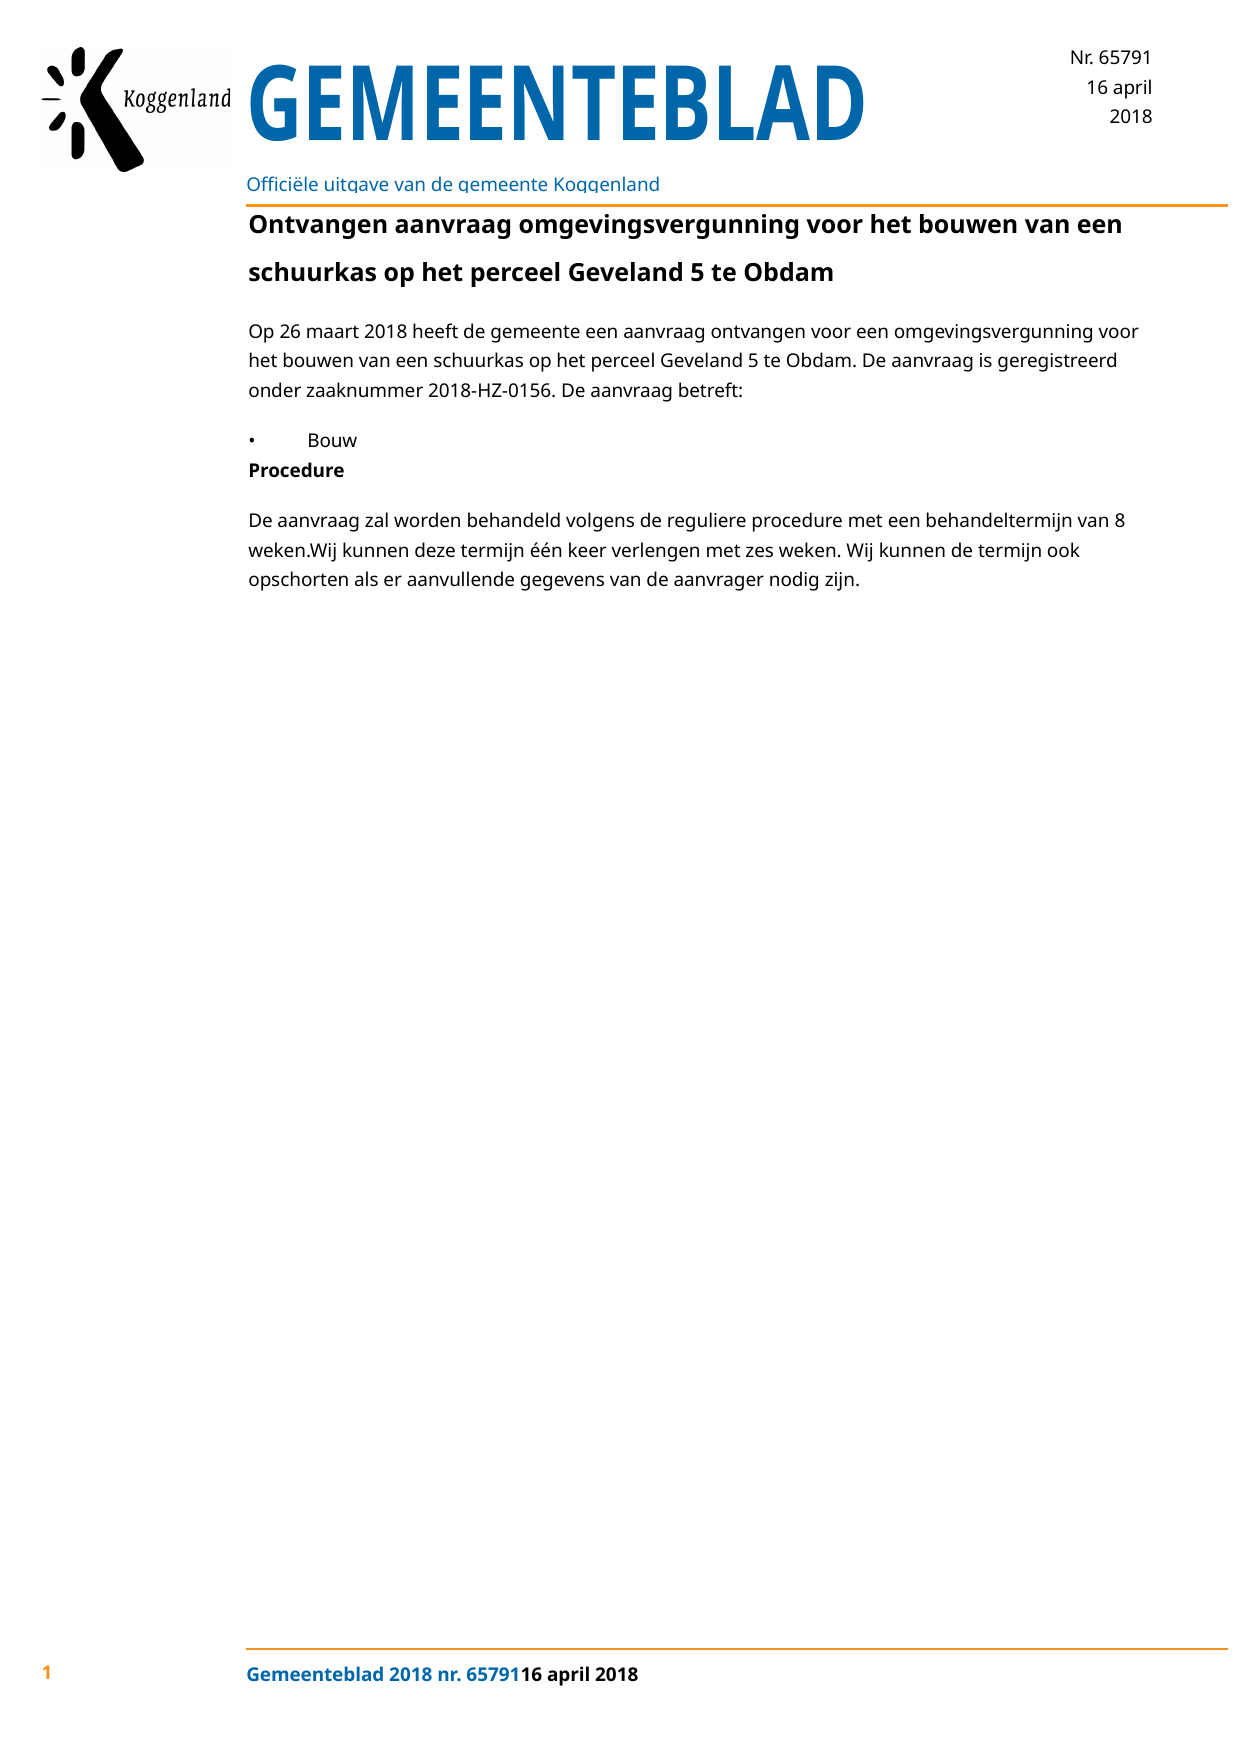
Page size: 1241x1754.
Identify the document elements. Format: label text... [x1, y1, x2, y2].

list Bouw [248, 427, 1152, 453]
text De aanvraag zal worden behandeld volgens de reguliere procedure met een behandeltermijn van 8 weken.Wij kunnen deze termijn één keer verlengen met zes weken. Wij kunnen de termijn ook opschorten als er aanvullende gegevens van de aanvrager nodig zijn. [248, 507, 1152, 592]
text Procedure [248, 457, 1152, 483]
text Ontvangen aanvraag omgevingsvergunning voor het bouwen van een schuurkas op het perceel Geveland 5 te Obdam [248, 207, 1152, 288]
picture [41, 47, 231, 172]
text Op 26 maart 2018 heeft de gemeente een aanvraag ontvangen voor een omgevingsvergunning voor het bouwen van een schuurkas op het perceel Geveland 5 te Obdam. De aanvraag is geregistreerd onder zaaknummer 2018-HZ-0156. De aanvraag betreft: [248, 318, 1152, 403]
